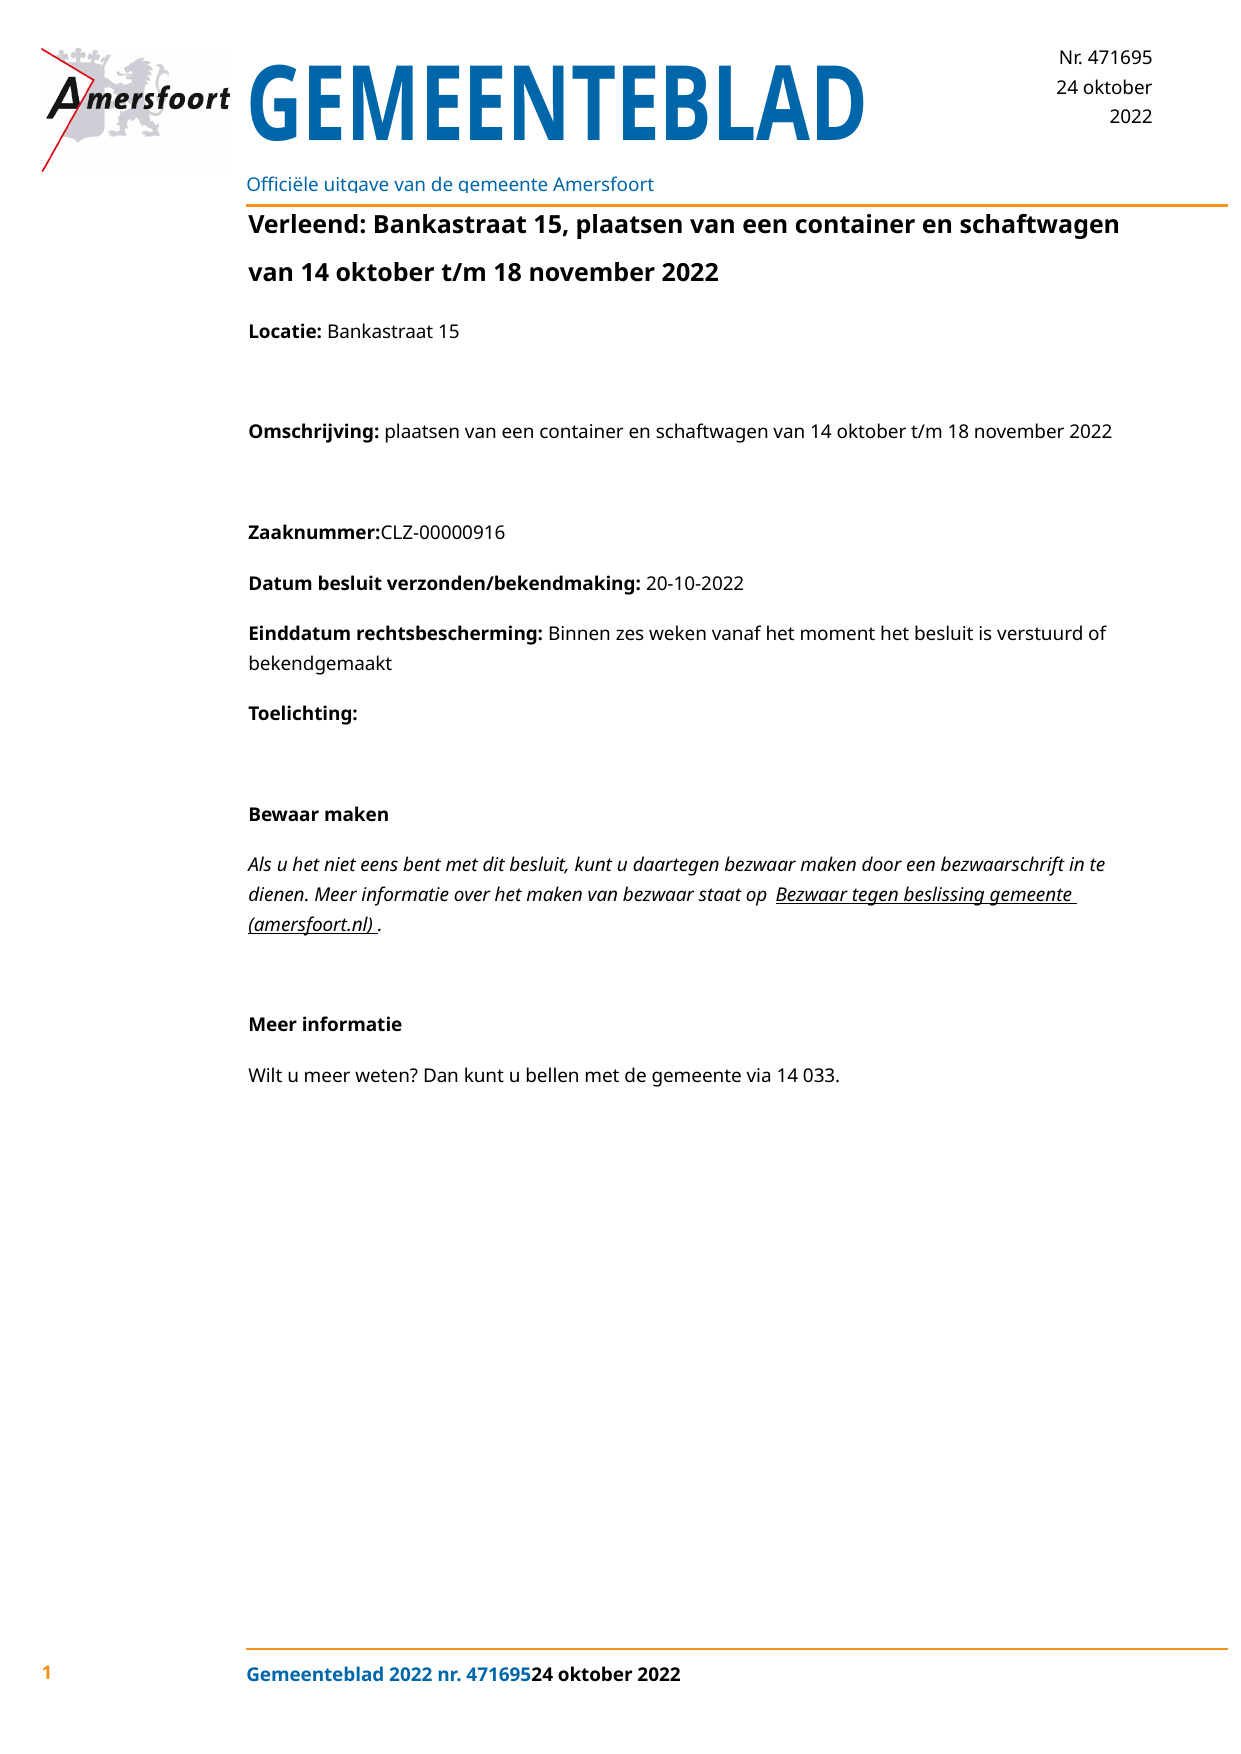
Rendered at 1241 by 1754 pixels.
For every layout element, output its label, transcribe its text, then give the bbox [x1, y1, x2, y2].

text Toelichting: [248, 700, 1152, 726]
picture [41, 47, 231, 172]
text Als u het niet eens bent met dit besluit, kunt u daartegen bezwaar maken door een bezwaarschrift in te dienen. Meer informatie over het maken van bezwaar staat op Bezwaar tegen beslissing gemeente (amersfoort.nl) . [248, 852, 1152, 937]
text Wilt u meer weten? Dan kunt u bellen met de gemeente via 14 033. [248, 1062, 1152, 1088]
text Bewaar maken [248, 801, 1152, 827]
text Locatie: Bankastraat 15 [248, 318, 1152, 344]
text Verleend: Bankastraat 15, plaatsen van een container en schaftwagen van 14 oktober t/m 18 november 2022 [248, 207, 1152, 288]
text Datum besluit verzonden/bekendmaking: 20-10-2022 [248, 570, 1152, 596]
text Omschrijving: plaatsen van een container en schaftwagen van 14 oktober t/m 18 november 2022 [248, 419, 1152, 444]
text Zaaknummer:CLZ-00000916 [248, 519, 1152, 545]
text Meer informatie [248, 1012, 1152, 1037]
text Einddatum rechtsbescherming: Binnen zes weken vanaf het moment het besluit is verstuurd of bekendgemaakt [248, 620, 1152, 676]
